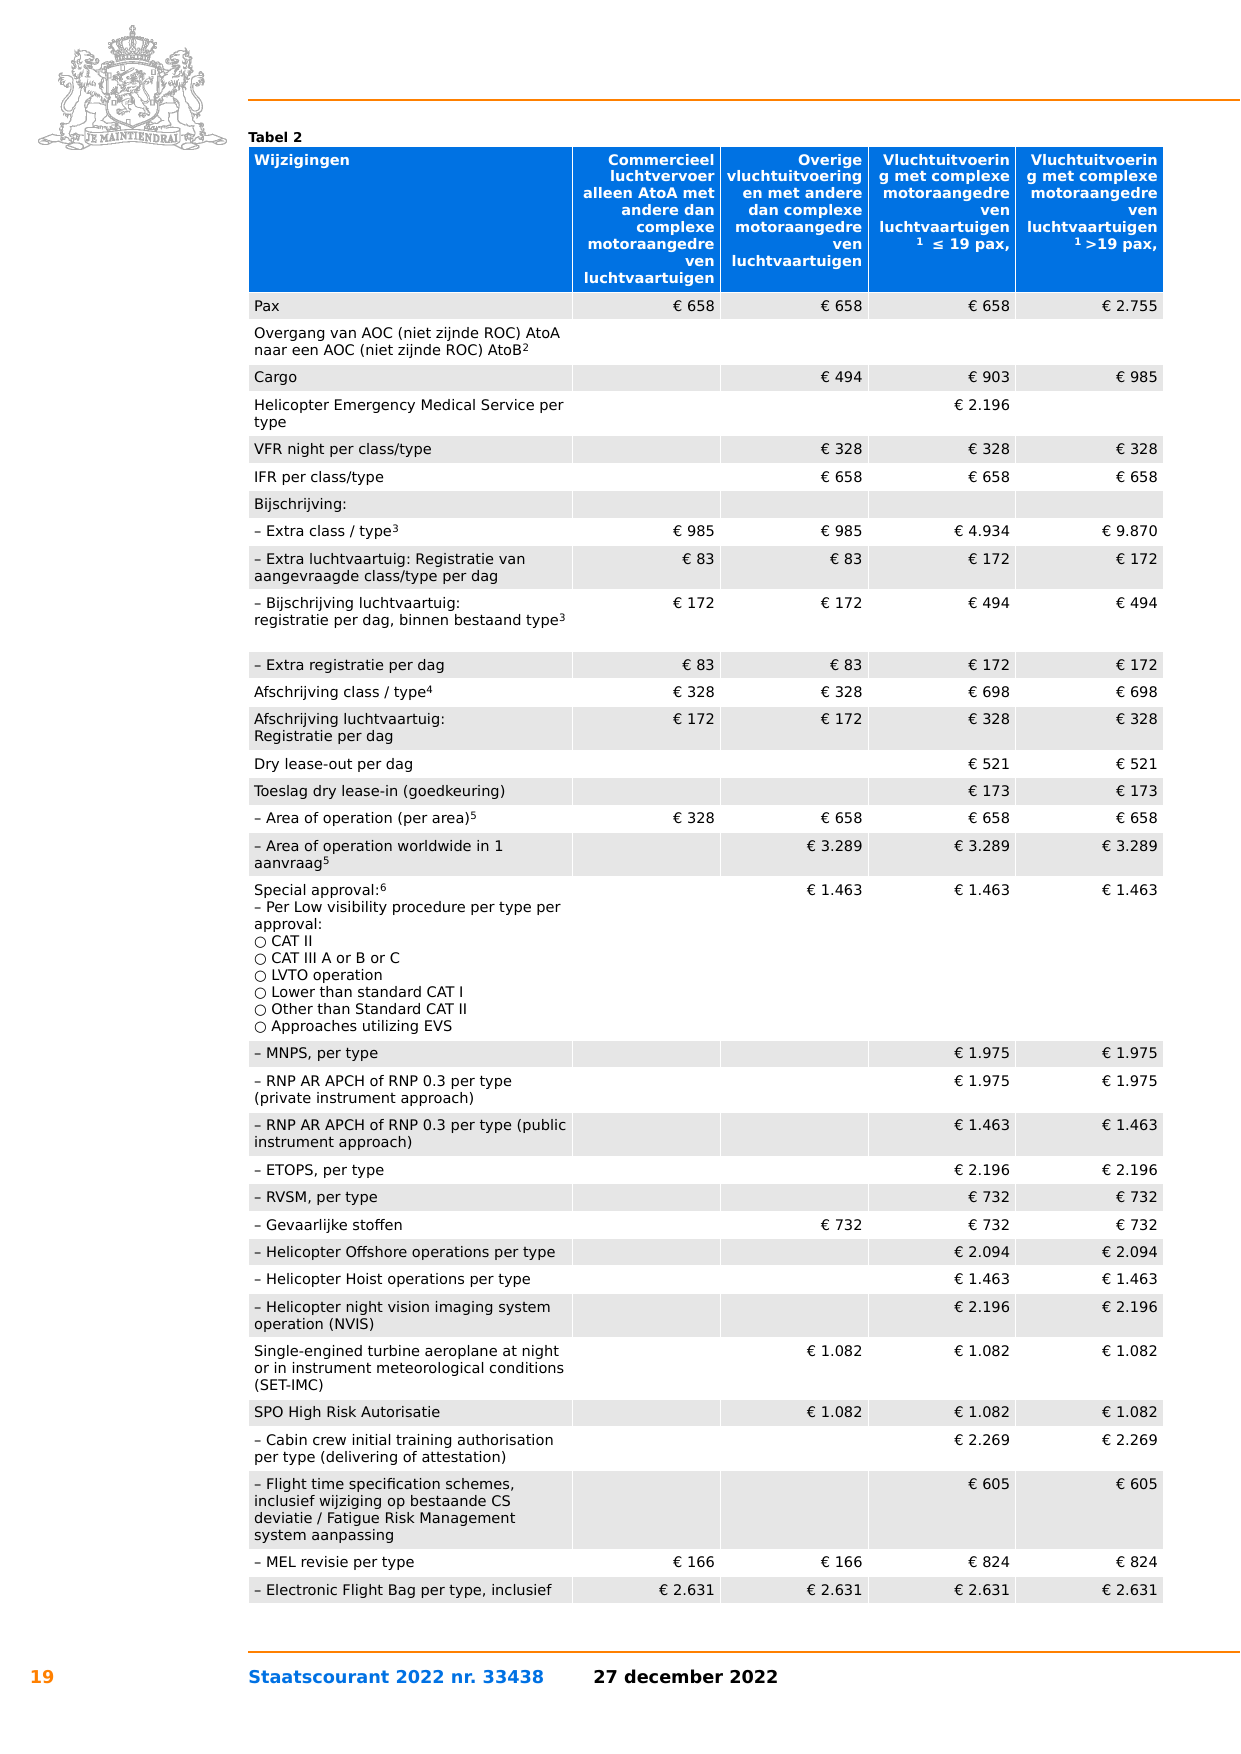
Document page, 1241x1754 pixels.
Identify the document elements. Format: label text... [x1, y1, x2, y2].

table_cell – RNP AR APCH of RNP 0.3 per type (public instrument approach) [249, 1113, 572, 1156]
table_cell € 172 [573, 590, 720, 651]
table_cell Cargo [249, 365, 572, 391]
table_cell [573, 1041, 720, 1067]
table_cell Vluchtuitvoering met complexe motoraangedreven luchtvaartuigen1 ≤ 19 pax, [869, 147, 1015, 292]
table_cell [721, 751, 868, 777]
table_cell – MNPS, per type [249, 1041, 572, 1067]
table_cell [869, 320, 1015, 364]
table_cell € 2.631 [869, 1577, 1015, 1603]
table_cell € 1.975 [1016, 1068, 1163, 1111]
table_cell – Flight time specification schemes, inclusief wijziging op bestaande CS deviatie / Fatigue Risk Management system aanpassing [249, 1471, 572, 1549]
table_cell [1016, 392, 1163, 435]
table_cell [721, 491, 868, 518]
table_cell € 172 [721, 707, 868, 750]
table_cell Vluchtuitvoering met complexe motoraangedreven luchtvaartuigen1>19 pax, [1016, 147, 1163, 292]
table_cell [721, 1266, 868, 1293]
table_cell [573, 1400, 720, 1426]
table_cell [573, 1427, 720, 1470]
table_cell € 2.631 [721, 1577, 868, 1603]
table_cell € 494 [721, 365, 868, 391]
table_cell [1016, 320, 1163, 364]
table_cell € 1.082 [869, 1338, 1015, 1398]
table_cell € 521 [869, 751, 1015, 777]
table_cell € 83 [721, 652, 868, 678]
table_cell € 658 [869, 464, 1015, 490]
table_cell Bijschrijving: [249, 491, 572, 518]
table_cell – Cabin crew initial training authorisation per type (delivering of attestation) [249, 1427, 572, 1470]
table_cell Afschrijving luchtvaartuig: Registratie per dag [249, 707, 572, 750]
table_cell € 1.463 [869, 1113, 1015, 1156]
table_cell € 903 [869, 365, 1015, 391]
table_cell € 824 [869, 1550, 1015, 1576]
table_cell € 1.463 [1016, 878, 1163, 1040]
table_cell [573, 1338, 720, 1398]
table_cell € 328 [869, 707, 1015, 750]
table_cell € 732 [1016, 1184, 1163, 1211]
table_cell – MEL revisie per type [249, 1550, 572, 1576]
table_cell € 172 [573, 707, 720, 750]
table_cell € 698 [1016, 679, 1163, 706]
table_cell € 1.463 [869, 878, 1015, 1040]
table_cell € 658 [573, 293, 720, 319]
table_cell € 605 [1016, 1471, 1163, 1549]
picture [38, 25, 227, 150]
table_cell € 328 [573, 679, 720, 706]
table_cell Single-engined turbine aeroplane at night or in instrument meteorological conditions (SET-IMC) [249, 1338, 572, 1398]
table_cell € 172 [869, 546, 1015, 589]
table_cell € 658 [721, 293, 868, 319]
table_cell [573, 751, 720, 777]
table_cell € 2.196 [869, 1157, 1015, 1183]
table_cell € 328 [869, 436, 1015, 463]
table_cell € 328 [1016, 436, 1163, 463]
table_cell [573, 1212, 720, 1238]
table_cell € 328 [1016, 707, 1163, 750]
table_cell € 658 [721, 464, 868, 490]
table_cell – Extra luchtvaartuig: Registratie van aangevraagde class/type per dag [249, 546, 572, 589]
table_cell € 605 [869, 1471, 1015, 1549]
table_cell Commercieel luchtvervoer alleen AtoA met andere dan complexe motoraangedreven luchtvaartuigen [573, 147, 720, 292]
table_cell € 658 [869, 806, 1015, 832]
table_cell [721, 1427, 868, 1470]
table_cell € 166 [573, 1550, 720, 1576]
table_cell [721, 320, 868, 364]
table_cell – Extra class / type3 [249, 519, 572, 545]
table_cell € 83 [573, 652, 720, 678]
table_cell € 9.870 [1016, 519, 1163, 545]
table_cell [869, 491, 1015, 518]
table_cell [573, 1184, 720, 1211]
table_cell € 328 [573, 806, 720, 832]
table_cell € 732 [1016, 1212, 1163, 1238]
table_cell € 494 [869, 590, 1015, 651]
table_cell – Bijschrijving luchtvaartuig: registratie per dag, binnen bestaand type3 [249, 590, 572, 651]
table_cell € 985 [721, 519, 868, 545]
table_cell € 494 [1016, 590, 1163, 651]
table_cell [721, 1239, 868, 1265]
table_cell Afschrijving class / type4 [249, 679, 572, 706]
table_cell Overgang van AOC (niet zijnde ROC) AtoA naar een AOC (niet zijnde ROC) AtoB2 [249, 320, 572, 364]
table_cell SPO High Risk Autorisatie [249, 1400, 572, 1426]
table_cell – Area of operation (per area)5 [249, 806, 572, 832]
table_cell [721, 1294, 868, 1337]
table_cell € 172 [1016, 546, 1163, 589]
table_cell € 2.094 [869, 1239, 1015, 1265]
table_cell [573, 1113, 720, 1156]
table_cell [573, 1239, 720, 1265]
table_cell € 172 [1016, 652, 1163, 678]
table_cell € 1.975 [1016, 1041, 1163, 1067]
table_cell € 2.269 [1016, 1427, 1163, 1470]
table_cell – Area of operation worldwide in 1 aanvraag5 [249, 833, 572, 876]
table_cell – Electronic Flight Bag per type, inclusief [249, 1577, 572, 1603]
table_cell [721, 778, 868, 805]
table_cell [721, 1157, 868, 1183]
table_cell Special approval:6 – Per Low visibility procedure per type per approval: ○ CAT II ○ CAT III A or B or C ○ LVTO operation ○ Lower than standard CAT I ○ Other than Standard CAT II ○ Approaches utilizing EVS [249, 878, 572, 1040]
table_cell € 172 [721, 590, 868, 651]
table_cell € 1.463 [721, 878, 868, 1040]
table_cell € 985 [1016, 365, 1163, 391]
table_cell € 2.196 [1016, 1157, 1163, 1183]
table_cell € 732 [869, 1212, 1015, 1238]
table_cell € 1.975 [869, 1041, 1015, 1067]
table_cell € 1.082 [721, 1338, 868, 1398]
table_cell € 173 [1016, 778, 1163, 805]
table_cell € 658 [721, 806, 868, 832]
table_cell € 4.934 [869, 519, 1015, 545]
table_cell IFR per class/type [249, 464, 572, 490]
table_header Tabel 2 [248, 130, 1163, 146]
table_cell Toeslag dry lease-in (goedkeuring) [249, 778, 572, 805]
table_cell – Helicopter Offshore operations per type [249, 1239, 572, 1265]
table_cell € 698 [869, 679, 1015, 706]
table_cell € 2.094 [1016, 1239, 1163, 1265]
table_cell [573, 778, 720, 805]
table_cell € 1.463 [869, 1266, 1015, 1293]
table_cell € 2.631 [1016, 1577, 1163, 1603]
table_cell Dry lease-out per dag [249, 751, 572, 777]
table_cell € 2.631 [573, 1577, 720, 1603]
table_cell € 732 [721, 1212, 868, 1238]
table_cell Helicopter Emergency Medical Service per type [249, 392, 572, 435]
table_cell € 658 [869, 293, 1015, 319]
table_cell [573, 464, 720, 490]
table_cell € 3.289 [721, 833, 868, 876]
table_cell [573, 392, 720, 435]
table_cell [721, 1113, 868, 1156]
table_cell – RNP AR APCH of RNP 0.3 per type (private instrument approach) [249, 1068, 572, 1111]
table_cell € 1.082 [869, 1400, 1015, 1426]
table_cell € 1.463 [1016, 1113, 1163, 1156]
table_cell Overige vluchtuitvoeringen met andere dan complexe motoraangedreven luchtvaartuigen [721, 147, 868, 292]
table_cell € 824 [1016, 1550, 1163, 1576]
table_cell [721, 392, 868, 435]
table_cell [721, 1471, 868, 1549]
table_cell € 2.755 [1016, 293, 1163, 319]
table_cell [573, 878, 720, 1040]
table_cell € 3.289 [869, 833, 1015, 876]
table_cell – RVSM, per type [249, 1184, 572, 1211]
table_cell € 2.269 [869, 1427, 1015, 1470]
table_cell [573, 320, 720, 364]
table_cell [573, 1471, 720, 1549]
table_cell € 328 [721, 436, 868, 463]
table_cell [573, 491, 720, 518]
table_cell [721, 1041, 868, 1067]
table_cell € 1.082 [1016, 1338, 1163, 1398]
table_cell – ETOPS, per type [249, 1157, 572, 1183]
table_cell € 1.975 [869, 1068, 1015, 1111]
table_cell [573, 1266, 720, 1293]
table_cell € 521 [1016, 751, 1163, 777]
table_cell – Helicopter Hoist operations per type [249, 1266, 572, 1293]
table_cell € 985 [573, 519, 720, 545]
table_cell € 732 [869, 1184, 1015, 1211]
table_cell – Extra registratie per dag [249, 652, 572, 678]
table_cell € 328 [721, 679, 868, 706]
table_cell € 3.289 [1016, 833, 1163, 876]
table_cell [1016, 491, 1163, 518]
table_cell [573, 1157, 720, 1183]
table_cell € 2.196 [869, 392, 1015, 435]
table_cell – Gevaarlijke stoffen [249, 1212, 572, 1238]
table_cell VFR night per class/type [249, 436, 572, 463]
table_cell € 1.463 [1016, 1266, 1163, 1293]
table_cell [721, 1068, 868, 1111]
table_cell [573, 833, 720, 876]
table_cell € 83 [721, 546, 868, 589]
table_cell [573, 436, 720, 463]
table_cell [573, 1068, 720, 1111]
table_cell Pax [249, 293, 572, 319]
table_cell € 172 [869, 652, 1015, 678]
table_cell € 658 [1016, 806, 1163, 832]
table_cell [573, 365, 720, 391]
table_cell Wijzigingen [249, 147, 572, 292]
table_cell € 173 [869, 778, 1015, 805]
table_cell € 1.082 [721, 1400, 868, 1426]
table_cell € 2.196 [1016, 1294, 1163, 1337]
table_cell € 166 [721, 1550, 868, 1576]
table_cell € 2.196 [869, 1294, 1015, 1337]
table_cell [721, 1184, 868, 1211]
table_cell € 658 [1016, 464, 1163, 490]
table_cell – Helicopter night vision imaging system operation (NVIS) [249, 1294, 572, 1337]
table_cell € 83 [573, 546, 720, 589]
table_cell € 1.082 [1016, 1400, 1163, 1426]
table_cell [573, 1294, 720, 1337]
